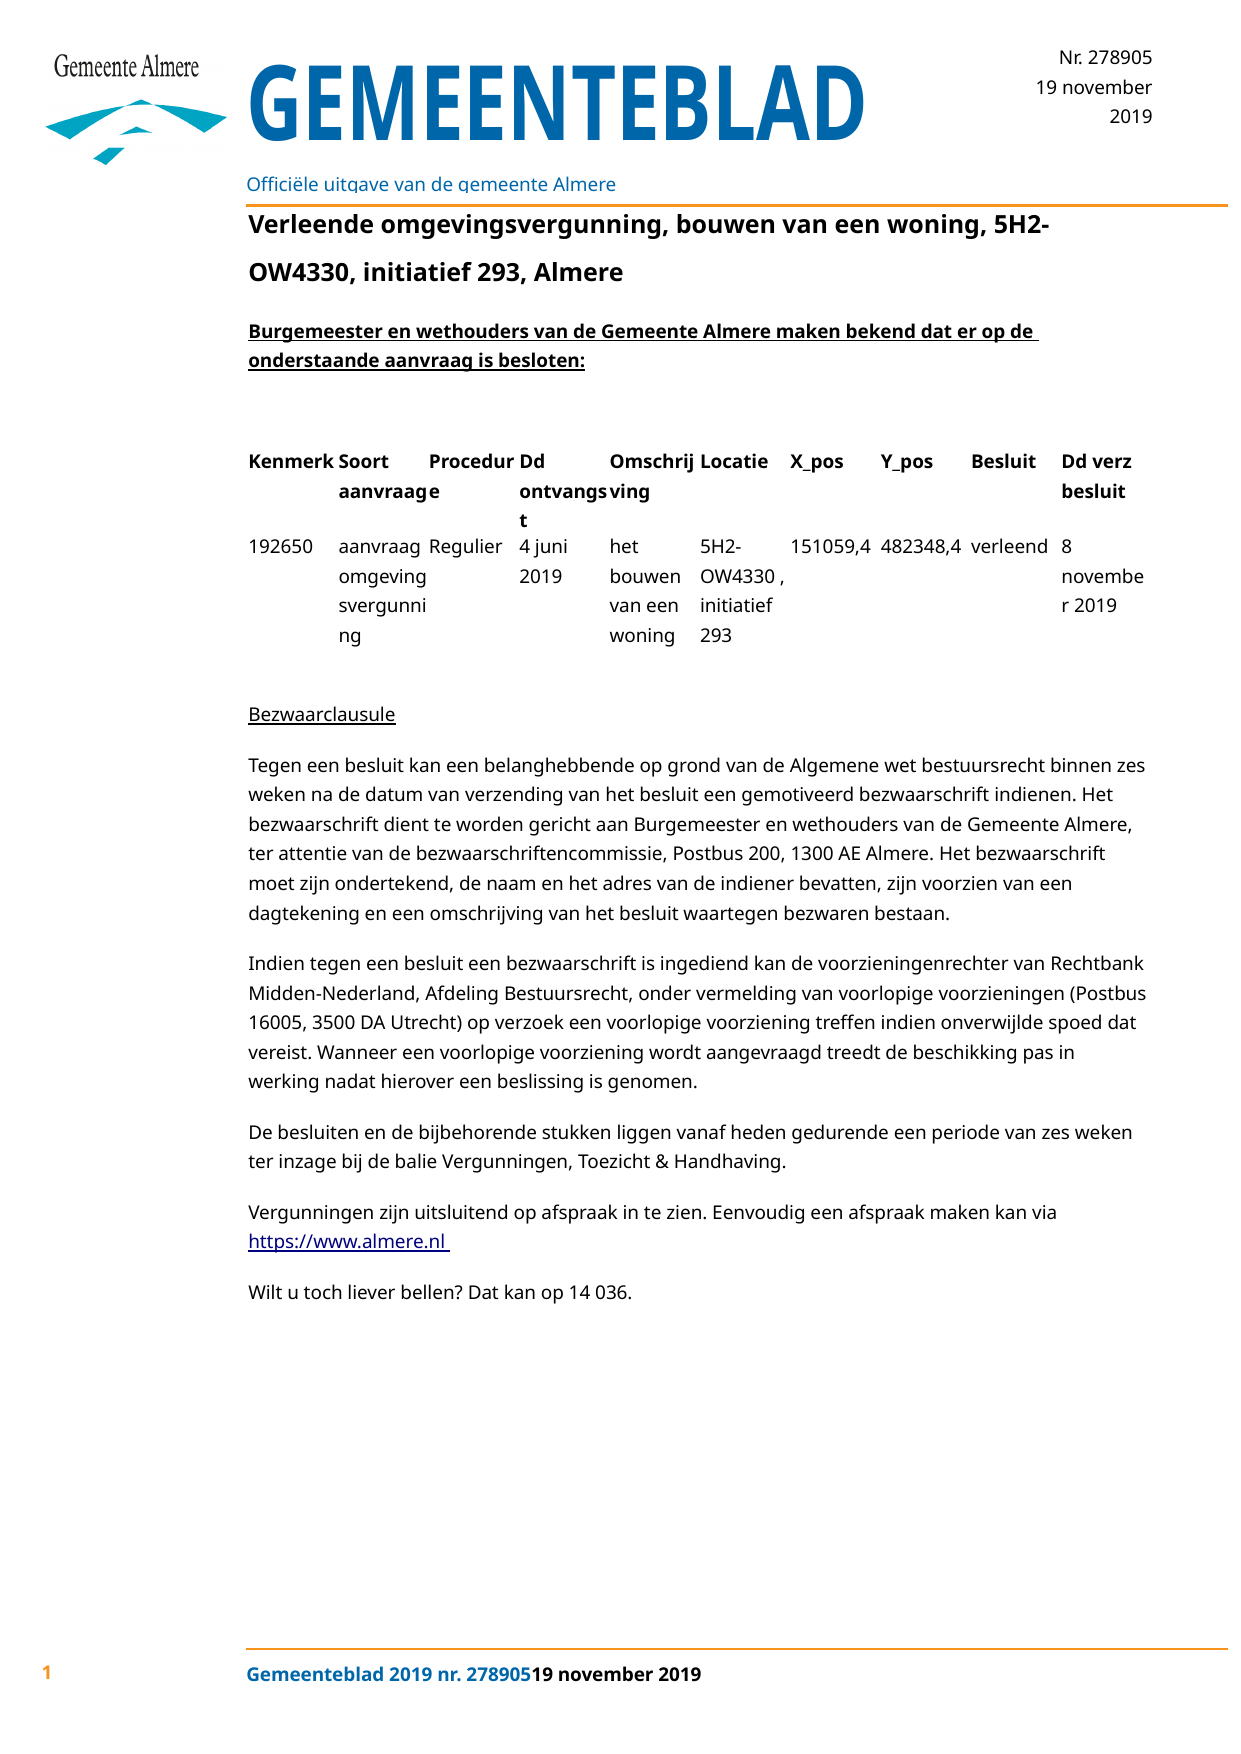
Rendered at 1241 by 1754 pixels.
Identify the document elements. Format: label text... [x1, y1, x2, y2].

table_header Dd verz besluit [1061, 449, 1152, 533]
text Vergunningen zijn uitsluitend op afspraak in te zien. Eenvoudig een afspraak maken kan via https://www.almere.nl [248, 1199, 1152, 1254]
table_header Soort aanvraag [338, 449, 429, 533]
table_cell 151059,4 [790, 533, 881, 648]
table_header Omschrijving [609, 449, 700, 533]
text De besluiten en de bijbehorende stukken liggen vanaf heden gedurende een periode van zes weken ter inzage bij de balie Vergunningen, Toezicht & Handhaving. [248, 1119, 1152, 1174]
table_header Besluit [971, 449, 1061, 533]
text Tegen een besluit kan een belanghebbende op grond van de Algemene wet bestuursrecht binnen zes weken na de datum van verzending van het besluit een gemotiveerd bezwaarschrift indienen. Het bezwaarschrift dient te worden gericht aan Burgemeester en wethouders van de Gemeente Almere, ter attentie van de bezwaarschriftencommissie, Postbus 200, 1300 AE Almere. Het bezwaarschrift moet zijn ondertekend, de naam en het adres van de indiener bevatten, zijn voorzien van een dagtekening en een omschrijving van het besluit waartegen bezwaren bestaan. [248, 752, 1152, 926]
table_header Kenmerk [248, 449, 338, 533]
table_header Locatie [700, 449, 790, 533]
text Verleende omgevingsvergunning, bouwen van een woning, 5H2-OW4330, initiatief 293, Almere [248, 207, 1152, 288]
table_cell 8 november 2019 [1061, 533, 1152, 648]
table_cell aanvraag omgevingsvergunning [338, 533, 429, 648]
table_cell verleend [971, 533, 1061, 648]
table_cell Regulier [429, 533, 519, 648]
text Wilt u toch liever bellen? Dat kan op 14 036. [248, 1279, 1152, 1305]
text Indien tegen een besluit een bezwaarschrift is ingediend kan de voorzieningenrechter van Rechtbank Midden-Nederland, Afdeling Bestuursrecht, onder vermelding van voorlopige voorzieningen (Postbus 16005, 3500 DA Utrecht) op verzoek een voorlopige voorziening treffen indien onverwijlde spoed dat vereist. Wanneer een voorlopige voorziening wordt aangevraagd treedt de beschikking pas in werking nadat hierover een beslissing is genomen. [248, 950, 1152, 1094]
table_header X_pos [790, 449, 881, 533]
table_header Procedure [429, 449, 519, 533]
table_cell het bouwen van een woning [609, 533, 700, 648]
table_header Y_pos [881, 449, 971, 533]
table_cell 482348,4 [881, 533, 971, 648]
text Bezwaarclausule [248, 701, 1152, 727]
picture [41, 47, 231, 172]
table_cell 5H2-OW4330 , initiatief 293 [700, 533, 790, 648]
text Burgemeester en wethouders van de Gemeente Almere maken bekend dat er op de onderstaande aanvraag is besloten: [248, 318, 1152, 373]
table_cell 192650 [248, 533, 338, 648]
table_header Dd ontvangst [519, 449, 609, 533]
table_cell 4 juni 2019 [519, 533, 609, 648]
